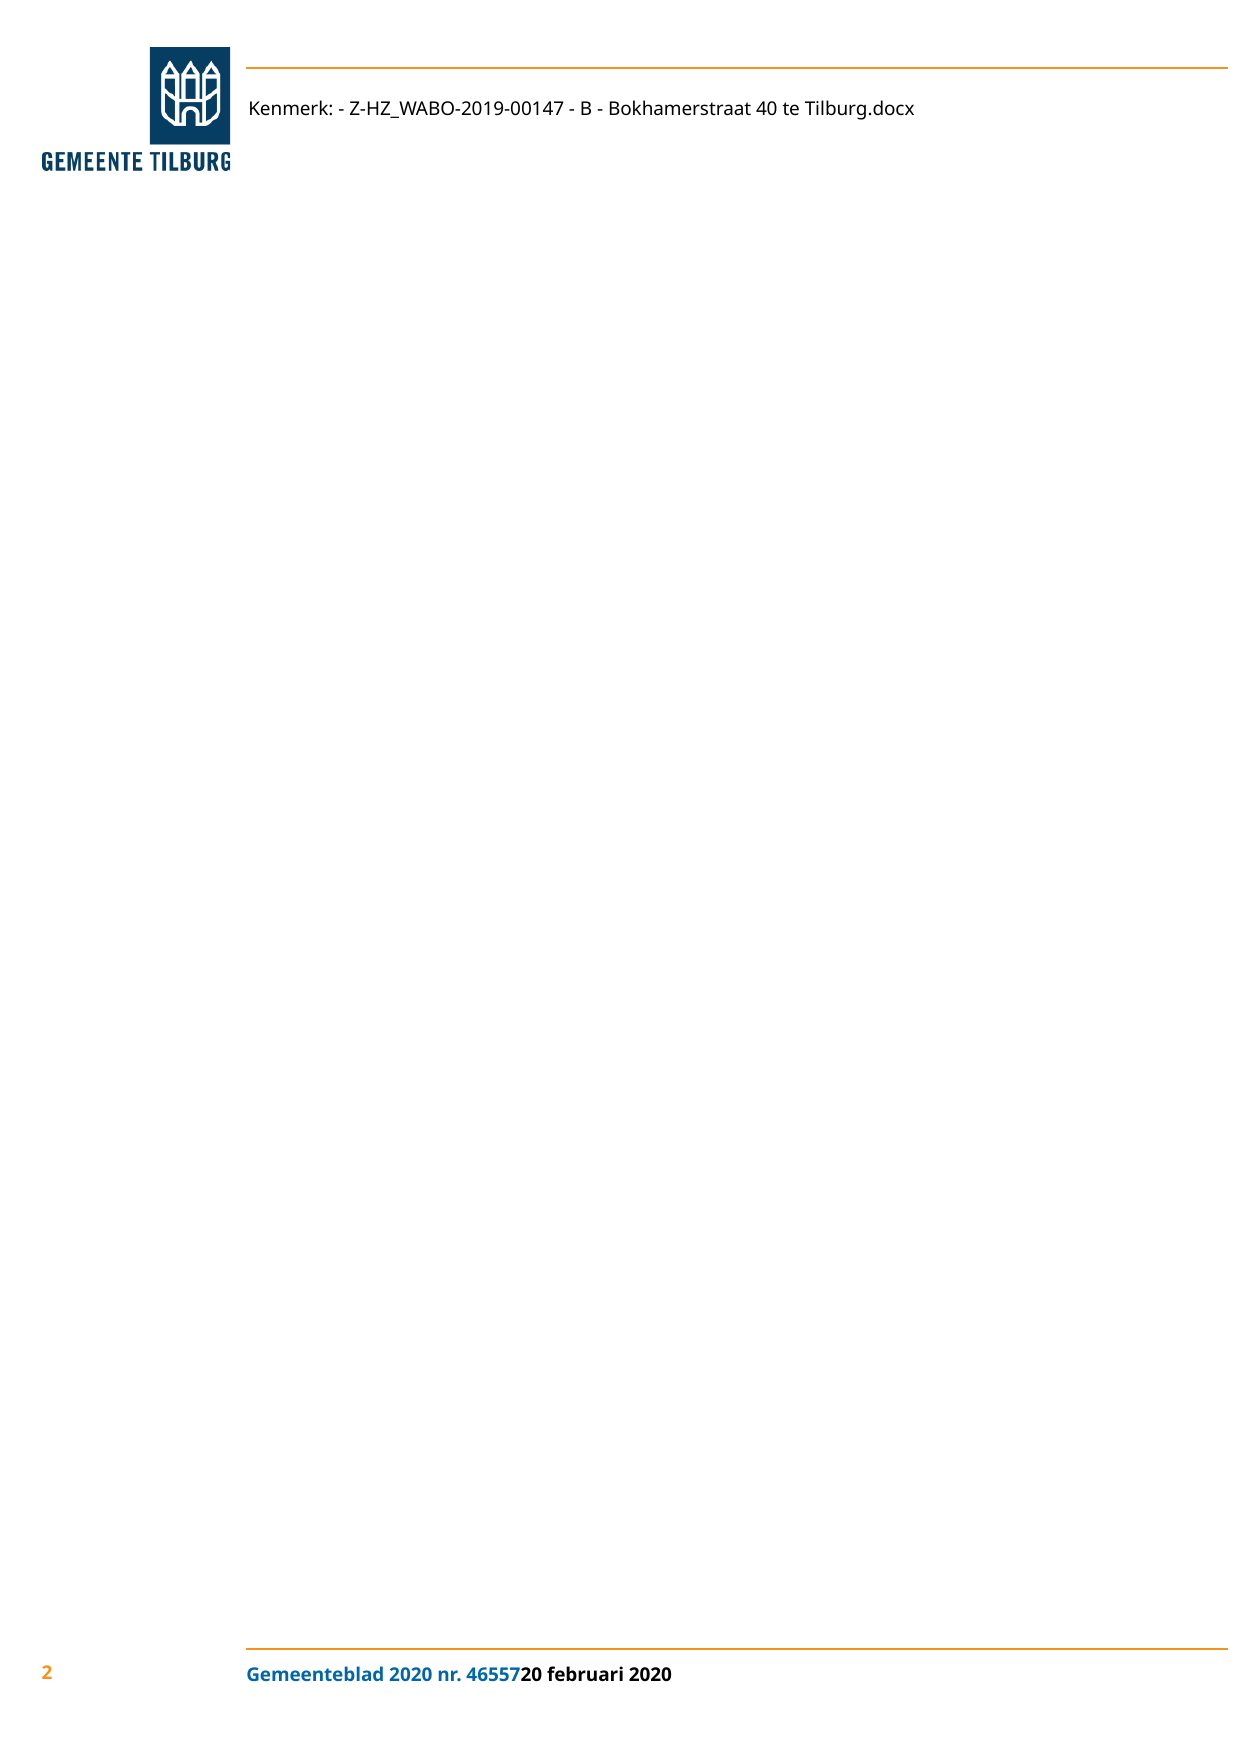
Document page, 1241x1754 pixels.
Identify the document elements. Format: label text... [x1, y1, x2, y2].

picture [41, 47, 231, 172]
text Kenmerk: - Z-HZ_WABO-2019-00147 - B - Bokhamerstraat 40 te Tilburg.docx [248, 95, 1152, 121]
